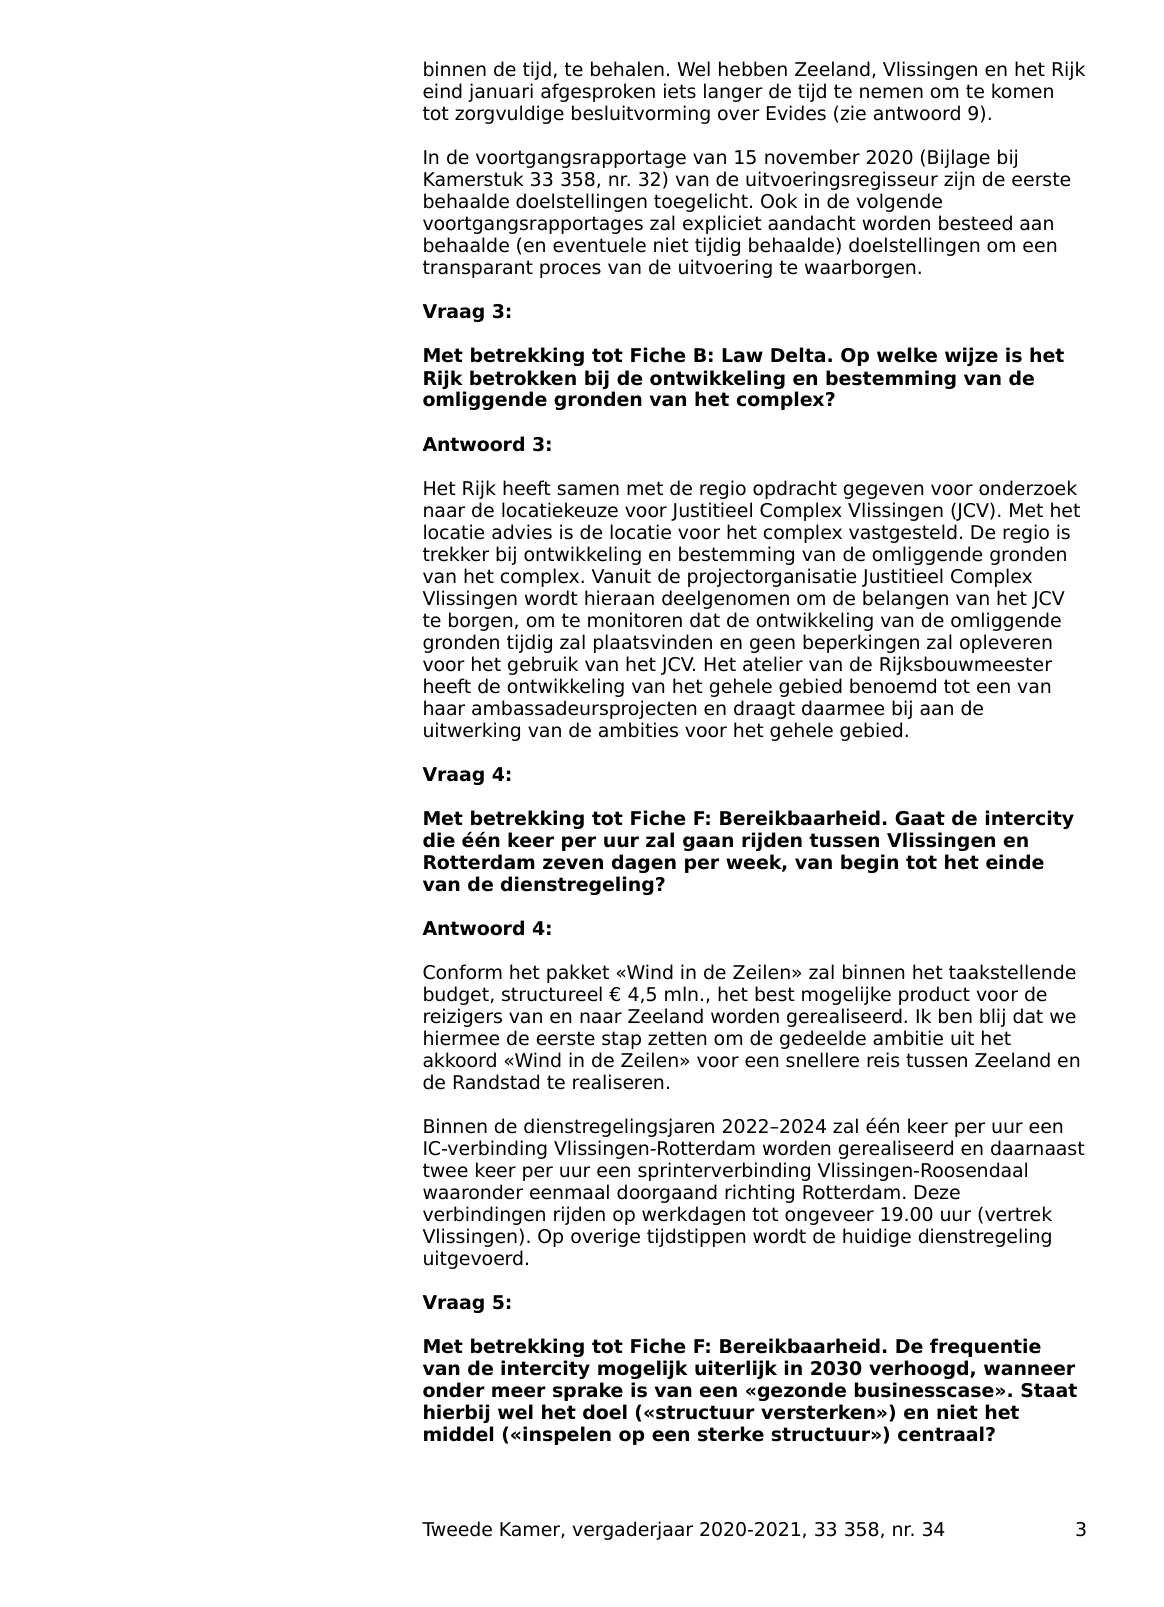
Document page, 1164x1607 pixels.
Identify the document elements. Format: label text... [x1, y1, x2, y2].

text Antwoord 3: [422, 433, 1087, 456]
text Vraag 3: [422, 301, 1087, 323]
text Antwoord 4: [422, 918, 1087, 940]
text Vraag 4: [422, 764, 1087, 786]
text Het Rijk heeft samen met de regio opdracht gegeven voor onderzoek naar de locatiekeuze voor Justitieel Complex Vlissingen (JCV). Met het locatie advies is de locatie voor het complex vastgesteld. De regio is trekker bij ontwikkeling en bestemming van de omliggende gronden van het complex. Vanuit de projectorganisatie Justitieel Complex Vlissingen wordt hieraan deelgenomen om de belangen van het JCV te borgen, om te monitoren dat de ontwikkeling van de omliggende gronden tijdig zal plaatsvinden en geen beperkingen zal opleveren voor het gebruik van het JCV. Het atelier van de Rijksbouwmeester heeft de ontwikkeling van het gehele gebied benoemd tot een van haar ambassadeursprojecten en draagt daarmee bij aan de uitwerking van de ambities voor het gehele gebied. [422, 478, 1087, 741]
text binnen de tijd, te behalen. Wel hebben Zeeland, Vlissingen en het Rijk eind januari afgesproken iets langer de tijd te nemen om te komen tot zorgvuldige besluitvorming over Evides (zie antwoord 9). [422, 59, 1087, 125]
text Binnen de dienstregelingsjaren 2022–2024 zal één keer per uur een IC-verbinding Vlissingen-Rotterdam worden gerealiseerd en daarnaast twee keer per uur een sprinterverbinding Vlissingen-Roosendaal waaronder eenmaal doorgaand richting Rotterdam. Deze verbindingen rijden op werkdagen tot ongeveer 19.00 uur (vertrek Vlissingen). Op overige tijdstippen wordt de huidige dienstregeling uitgevoerd. [422, 1116, 1087, 1270]
text Met betrekking tot Fiche F: Bereikbaarheid. De frequentie van de intercity mogelijk uiterlijk in 2030 verhoogd, wanneer onder meer sprake is van een «gezonde businesscase». Staat hierbij wel het doel («structuur versterken») en niet het middel («inspelen op een sterke structuur») centraal? [422, 1336, 1087, 1446]
text In de voortgangsrapportage van 15 november 2020 (Bijlage bij Kamerstuk 33 358, nr. 32) van de uitvoeringsregisseur zijn de eerste behaalde doelstellingen toegelicht. Ook in de volgende voortgangsrapportages zal expliciet aandacht worden besteed aan behaalde (en eventuele niet tijdig behaalde) doelstellingen om een transparant proces van de uitvoering te waarborgen. [422, 147, 1087, 279]
text Vraag 5: [422, 1292, 1087, 1314]
text Met betrekking tot Fiche B: Law Delta. Op welke wijze is het Rijk betrokken bij de ontwikkeling en bestemming van de omliggende gronden van het complex? [422, 345, 1087, 411]
text Met betrekking tot Fiche F: Bereikbaarheid. Gaat de intercity die één keer per uur zal gaan rijden tussen Vlissingen en Rotterdam zeven dagen per week, van begin tot het einde van de dienstregeling? [422, 808, 1087, 896]
text Conform het pakket «Wind in de Zeilen» zal binnen het taakstellende budget, structureel € 4,5 mln., het best mogelijke product voor de reizigers van en naar Zeeland worden gerealiseerd. Ik ben blij dat we hiermee de eerste stap zetten om de gedeelde ambitie uit het akkoord «Wind in de Zeilen» voor een snellere reis tussen Zeeland en de Randstad te realiseren. [422, 962, 1087, 1094]
